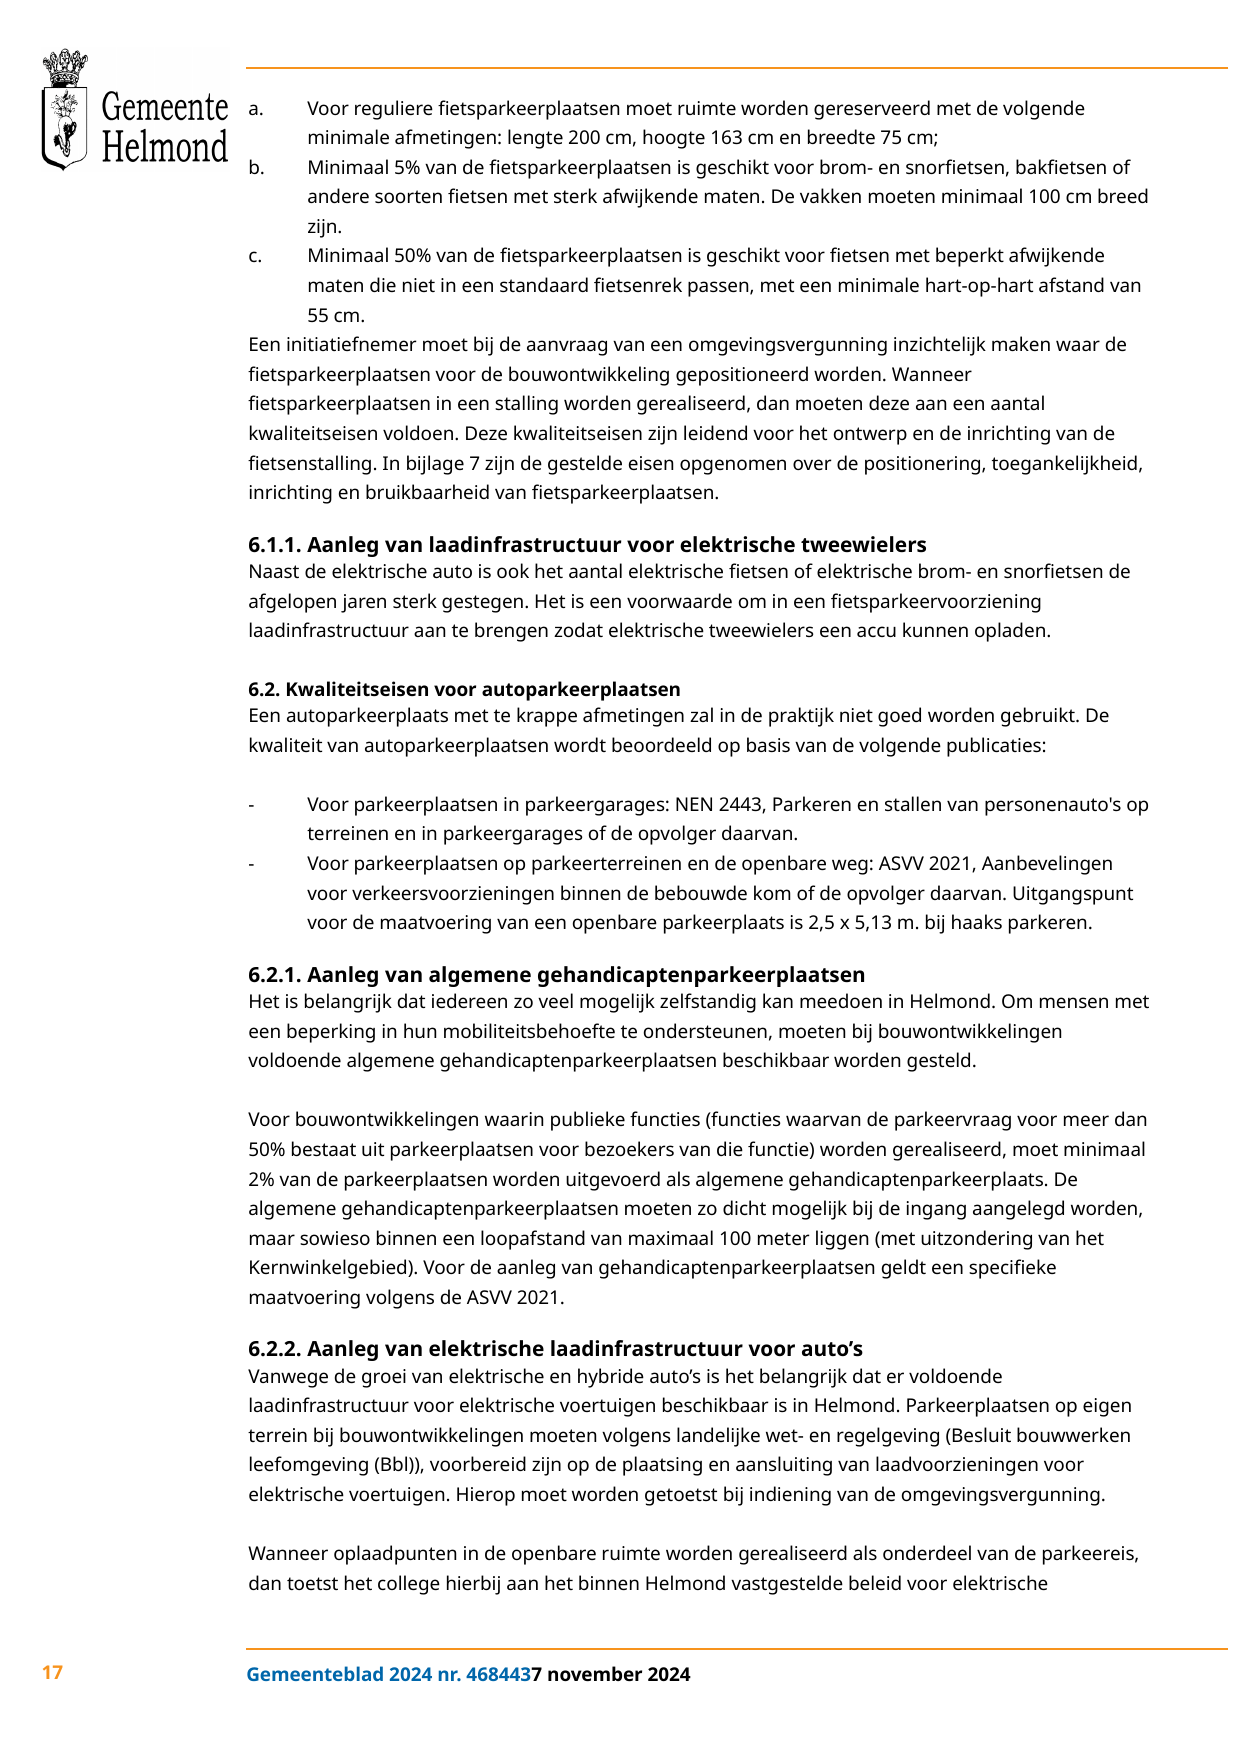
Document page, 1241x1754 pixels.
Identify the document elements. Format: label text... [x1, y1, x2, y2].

text Voor bouwontwikkelingen waarin publieke functies (functies waarvan de parkeervraag voor meer dan 50% bestaat uit parkeerplaatsen voor bezoekers van die functie) worden gerealiseerd, moet minimaal 2% van de parkeerplaatsen worden uitgevoerd als algemene gehandicaptenparkeerplaats. De algemene gehandicaptenparkeerplaatsen moeten zo dicht mogelijk bij de ingang aangelegd worden, maar sowieso binnen een loopafstand van maximaal 100 meter liggen (met uitzondering van het Kernwinkelgebied). Voor de aanleg van gehandicaptenparkeerplaatsen geldt een specifieke maatvoering volgens de ASVV 2021. [248, 1107, 1152, 1310]
list Minimaal 50% van de fietsparkeerplaatsen is geschikt voor fietsen met beperkt afwijkende maten die niet in een standaard fietsenrek passen, met een minimale hart-op-hart afstand van 55 cm. [248, 243, 1152, 328]
list Minimaal 5% van de fietsparkeerplaatsen is geschikt voor brom- en snorfietsen, bakfietsen of andere soorten fietsen met sterk afwijkende maten. De vakken moeten minimaal 100 cm breed zijn. [248, 154, 1152, 239]
list Voor parkeerplaatsen op parkeerterreinen en de openbare weg: ASVV 2021, Aanbevelingen voor verkeersvoorzieningen binnen de bebouwde kom of de opvolger daarvan. Uitgangspunt voor de maatvoering van een openbare parkeerplaats is 2,5 x 5,13 m. bij haaks parkeren. [248, 850, 1152, 935]
text Wanneer oplaadpunten in de openbare ruimte worden gerealiseerd als onderdeel van de parkeereis, dan toetst het college hierbij aan het binnen Helmond vastgestelde beleid voor elektrische [248, 1540, 1152, 1596]
list Voor parkeerplaatsen in parkeergarages: NEN 2443, Parkeren en stallen van personenauto's op terreinen en in parkeergarages of de opvolger daarvan. [248, 791, 1152, 846]
text 6.2.2. Aanleg van elektrische laadinfrastructuur voor auto’s [248, 1334, 1152, 1363]
text 6.1.1. Aanleg van laadinfrastructuur voor elektrische tweewielers [248, 530, 1152, 558]
text Een autoparkeerplaats met te krappe afmetingen zal in de praktijk niet goed worden gebruikt. De kwaliteit van autoparkeerplaatsen wordt beoordeeld op basis van de volgende publicaties: [248, 702, 1152, 758]
text Naast de elektrische auto is ook het aantal elektrische fietsen of elektrische brom- en snorfietsen de afgelopen jaren sterk gestegen. Het is een voorwaarde om in een fietsparkeervoorziening laadinfrastructuur aan te brengen zodat elektrische tweewielers een accu kunnen opladen. [248, 558, 1152, 643]
text Vanwege de groei van elektrische en hybride auto’s is het belangrijk dat er voldoende laadinfrastructuur voor elektrische voertuigen beschikbaar is in Helmond. Parkeerplaatsen op eigen terrein bij bouwontwikkelingen moeten volgens landelijke wet- en regelgeving (Besluit bouwwerken leefomgeving (Bbl)), voorbereid zijn op de plaatsing en aansluiting van laadvoorzieningen voor elektrische voertuigen. Hierop moet worden getoetst bij indiening van de omgevingsvergunning. [248, 1363, 1152, 1507]
picture [41, 47, 231, 172]
text Het is belangrijk dat iedereen zo veel mogelijk zelfstandig kan meedoen in Helmond. Om mensen met een beperking in hun mobiliteitsbehoefte te ondersteunen, moeten bij bouwontwikkelingen voldoende algemene gehandicaptenparkeerplaatsen beschikbaar worden gesteld. [248, 988, 1152, 1073]
text 6.2.1. Aanleg van algemene gehandicaptenparkeerplaatsen [248, 960, 1152, 988]
text 6.2. Kwaliteitseisen voor autoparkeerplaatsen [248, 677, 1152, 702]
text Een initiatiefnemer moet bij de aanvraag van een omgevingsvergunning inzichtelijk maken waar de fietsparkeerplaatsen voor de bouwontwikkeling gepositioneerd worden. Wanneer fietsparkeerplaatsen in een stalling worden gerealiseerd, dan moeten deze aan een aantal kwaliteitseisen voldoen. Deze kwaliteitseisen zijn leidend voor het ontwerp en de inrichting van de fietsenstalling. In bijlage 7 zijn de gestelde eisen opgenomen over de positionering, toegankelijkheid, inrichting en bruikbaarheid van fietsparkeerplaatsen. [248, 331, 1152, 505]
list Voor reguliere fietsparkeerplaatsen moet ruimte worden gereserveerd met de volgende minimale afmetingen: lengte 200 cm, hoogte 163 cm en breedte 75 cm; [248, 95, 1152, 150]
